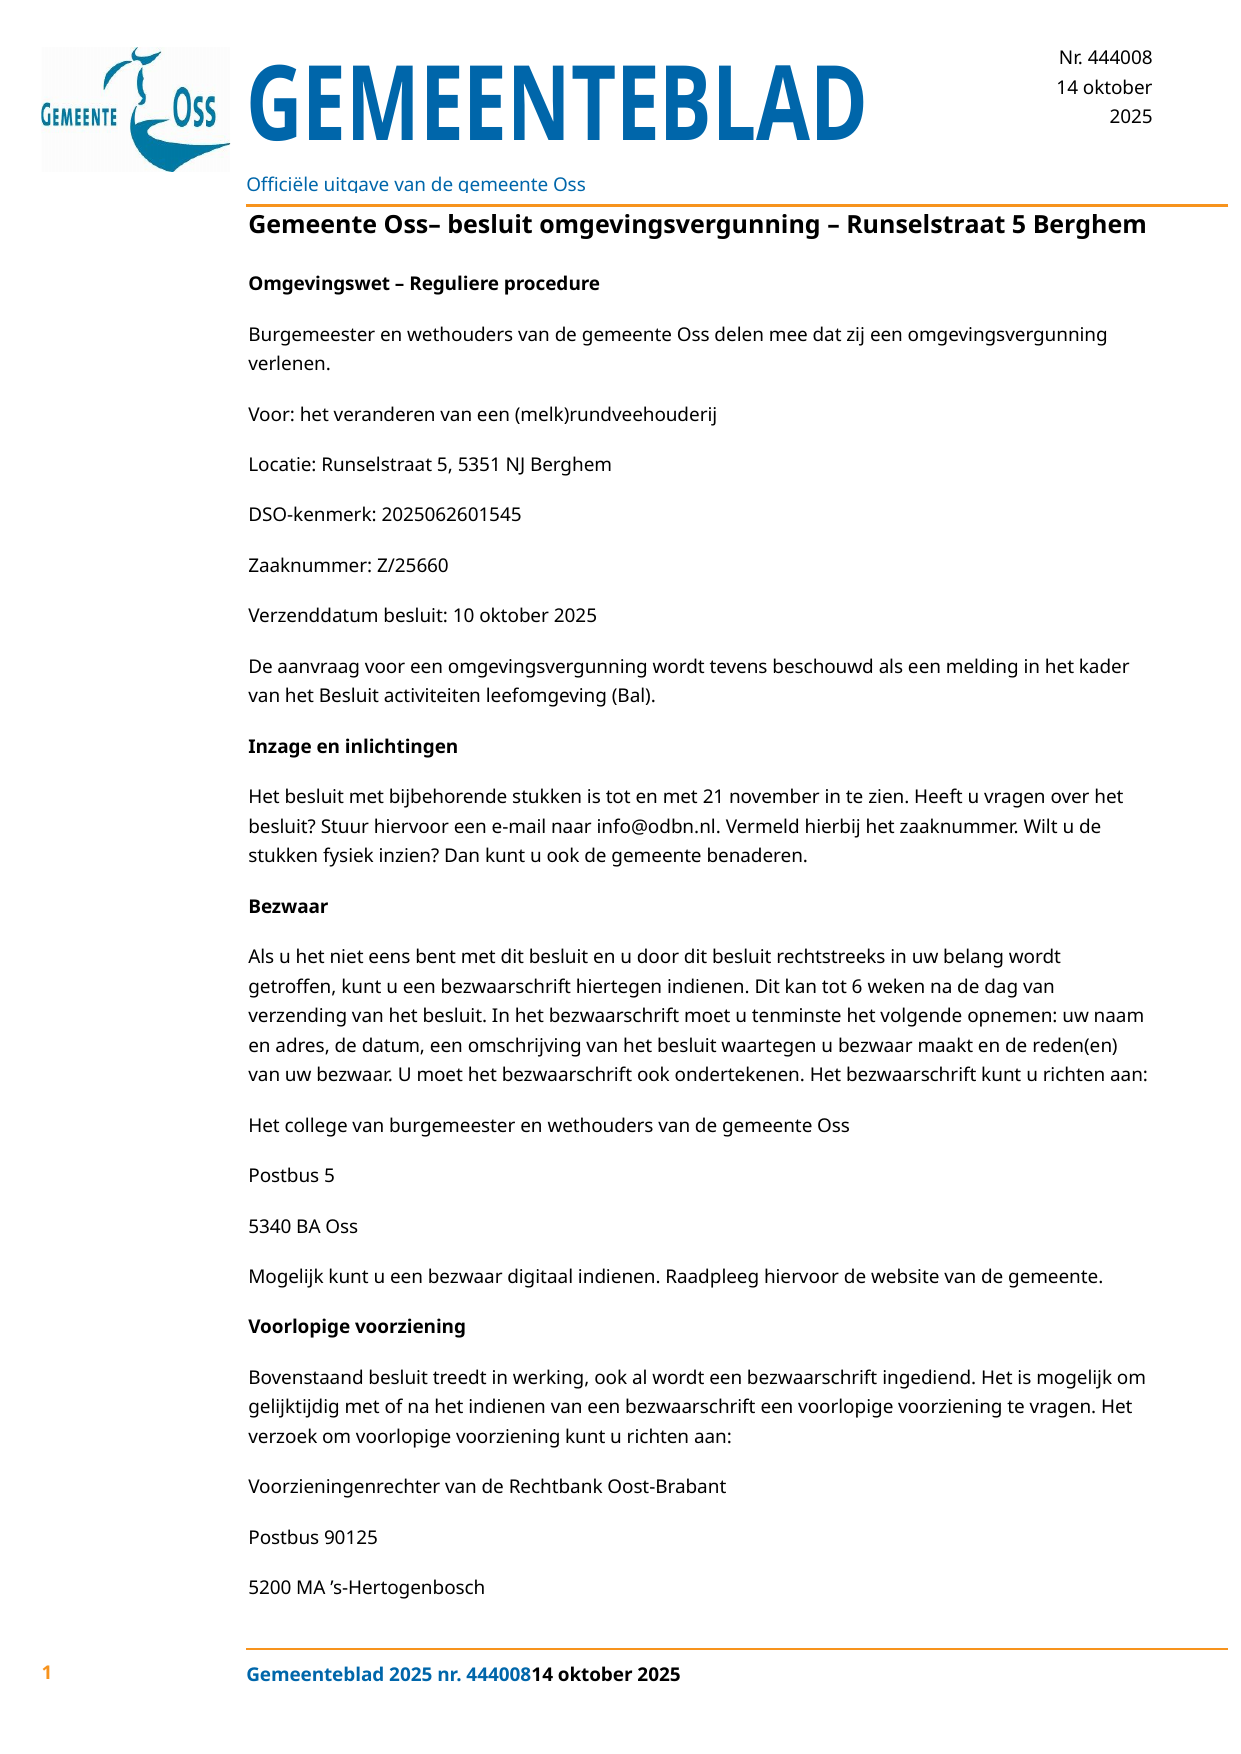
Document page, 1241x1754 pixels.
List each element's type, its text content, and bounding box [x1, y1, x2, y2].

text Het college van burgemeester en wethouders van de gemeente Oss [248, 1112, 1152, 1138]
text Het besluit met bijbehorende stukken is tot en met 21 november in te zien. Heeft u vragen over het besluit? Stuur hiervoor een e-mail naar info@odbn.nl. Vermeld hierbij het zaaknummer. Wilt u de stukken fysiek inzien? Dan kunt u ook de gemeente benaderen. [248, 783, 1152, 868]
text Zaaknummer: Z/25660 [248, 552, 1152, 578]
text Voor: het veranderen van een (melk)rundveehouderij [248, 401, 1152, 426]
text Verzenddatum besluit: 10 oktober 2025 [248, 602, 1152, 628]
text Postbus 90125 [248, 1524, 1152, 1550]
text Voorzieningenrechter van de Rechtbank Oost-Brabant [248, 1474, 1152, 1499]
text Mogelijk kunt u een bezwaar digitaal indienen. Raadpleeg hiervoor de website van de gemeente. [248, 1263, 1152, 1289]
text Bovenstaand besluit treedt in werking, ook al wordt een bezwaarschrift ingediend. Het is mogelijk om gelijktijdig met of na het indienen van een bezwaarschrift een voorlopige voorziening te vragen. Het verzoek om voorlopige voorziening kunt u richten aan: [248, 1364, 1152, 1449]
text Omgevingswet – Reguliere procedure [248, 270, 1152, 296]
text Postbus 5 [248, 1162, 1152, 1188]
text Bezwaar [248, 893, 1152, 918]
text Voorlopige voorziening [248, 1314, 1152, 1339]
text Locatie: Runselstraat 5, 5351 NJ Berghem [248, 451, 1152, 477]
text 5340 BA Oss [248, 1213, 1152, 1238]
text Gemeente Oss– besluit omgevingsvergunning – Runselstraat 5 Berghem [248, 207, 1152, 241]
text DSO-kenmerk: 2025062601545 [248, 502, 1152, 527]
text Burgemeester en wethouders van de gemeente Oss delen mee dat zij een omgevingsvergunning verlenen. [248, 321, 1152, 376]
text De aanvraag voor een omgevingsvergunning wordt tevens beschouwd als een melding in het kader van het Besluit activiteiten leefomgeving (Bal). [248, 653, 1152, 708]
picture [41, 47, 231, 172]
text Als u het niet eens bent met dit besluit en u door dit besluit rechtstreeks in uw belang wordt getroffen, kunt u een bezwaarschrift hiertegen indienen. Dit kan tot 6 weken na de dag van verzending van het besluit. In het bezwaarschrift moet u tenminste het volgende opnemen: uw naam en adres, de datum, een omschrijving van het besluit waartegen u bezwaar maakt en de reden(en) van uw bezwaar. U moet het bezwaarschrift ook ondertekenen. Het bezwaarschrift kunt u richten aan: [248, 943, 1152, 1087]
text Inzage en inlichtingen [248, 733, 1152, 758]
text 5200 MA ’s-Hertogenbosch [248, 1574, 1152, 1600]
